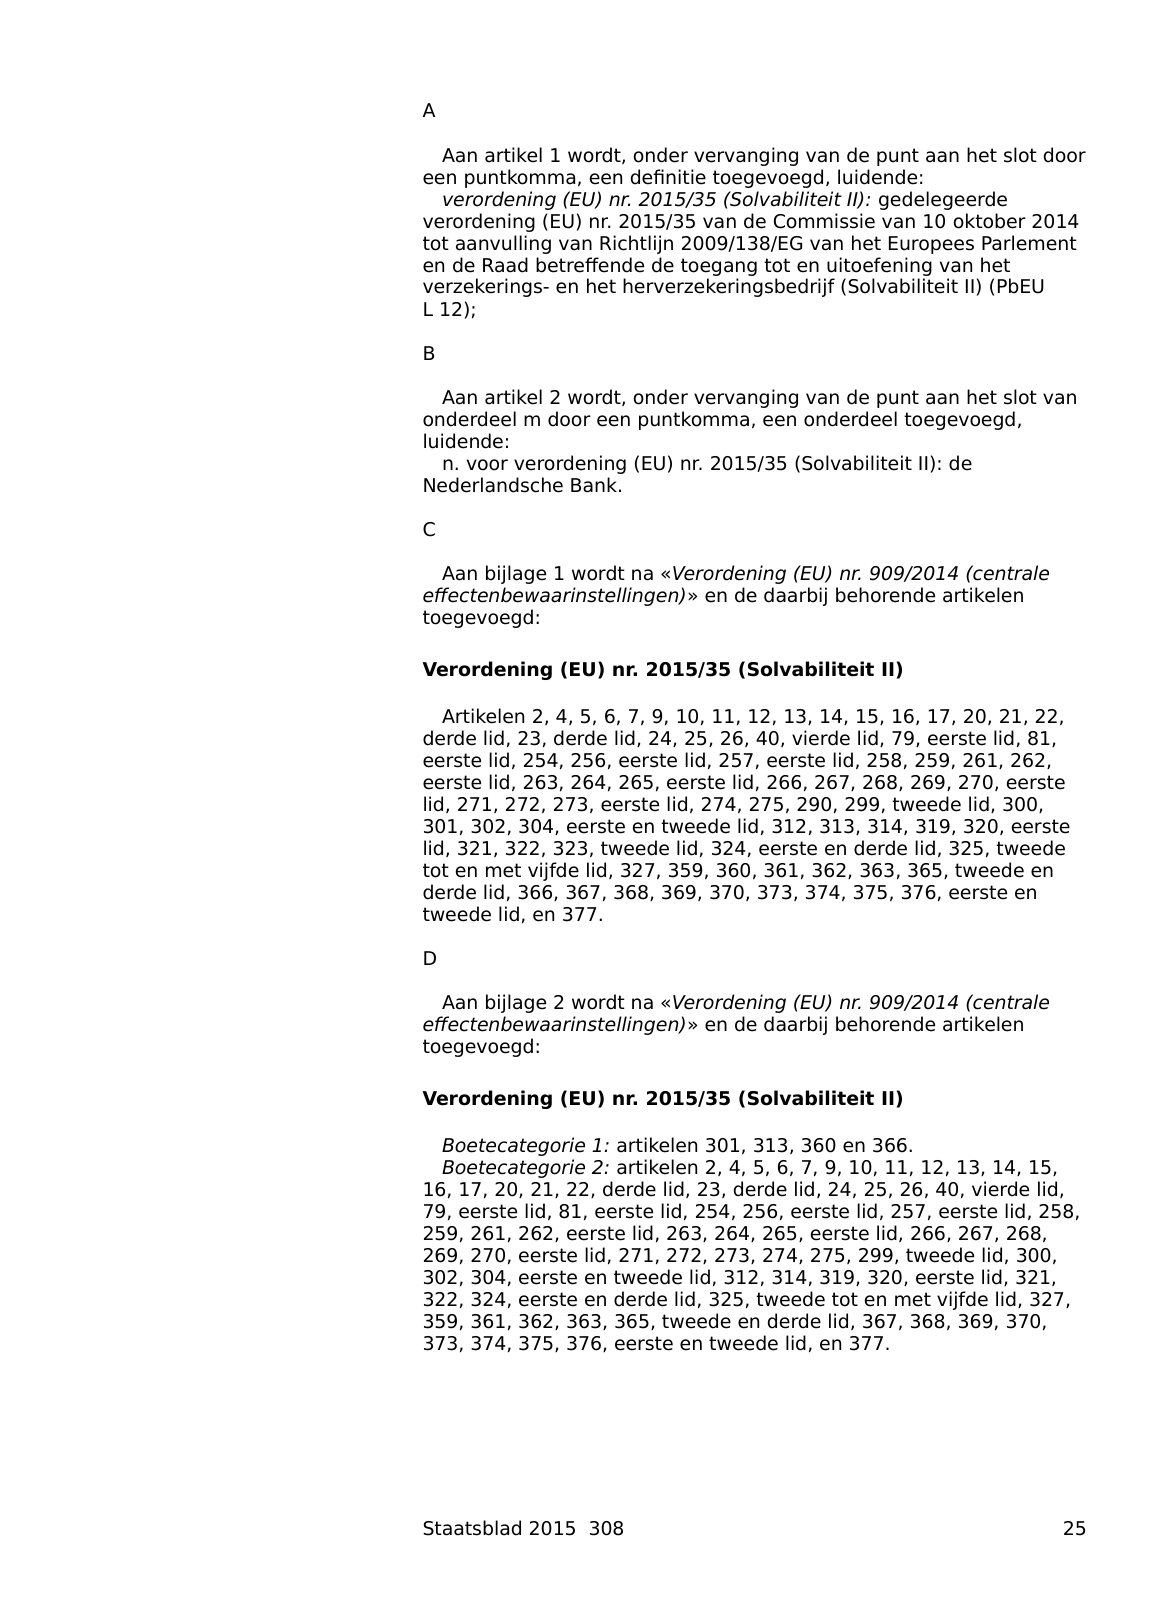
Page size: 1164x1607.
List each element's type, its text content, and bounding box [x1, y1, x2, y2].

text Aan artikel 1 wordt, onder vervanging van de punt aan het slot door een puntkomma, een definitie toegevoegd, luidende: [422, 144, 1087, 188]
text B [422, 343, 1087, 364]
text verordening (EU) nr. 2015/35 (Solvabiliteit II): gedelegeerde verordening (EU) nr. 2015/35 van de Commissie van 10 oktober 2014 tot aanvulling van Richtlijn 2009/138/EG van het Europees Parlement en de Raad betreffende de toegang tot en uitoefening van het verzekerings- en het herverzekeringsbedrijf (Solvabiliteit II) (PbEU L 12); [422, 188, 1087, 320]
text Boetecategorie 2: artikelen 2, 4, 5, 6, 7, 9, 10, 11, 12, 13, 14, 15, 16, 17, 20, 21, 22, derde lid, 23, derde lid, 24, 25, 26, 40, vierde lid, 79, eerste lid, 81, eerste lid, 254, 256, eerste lid, 257, eerste lid, 258, 259, 261, 262, eerste lid, 263, 264, 265, eerste lid, 266, 267, 268, 269, 270, eerste lid, 271, 272, 273, 274, 275, 299, tweede lid, 300, 302, 304, eerste en tweede lid, 312, 314, 319, 320, eerste lid, 321, 322, 324, eerste en derde lid, 325, tweede tot en met vijfde lid, 327, 359, 361, 362, 363, 365, tweede en derde lid, 367, 368, 369, 370, 373, 374, 375, 376, eerste en tweede lid, en 377. [422, 1157, 1087, 1355]
subtitle Verordening (EU) nr. 2015/35 (Solvabiliteit II) [422, 659, 1087, 681]
text D [422, 948, 1087, 970]
text Aan bijlage 1 wordt na «Verordening (EU) nr. 909/2014 (centrale effectenbewaarinstellingen)» en de daarbij behorende artikelen toegevoegd: [422, 563, 1087, 629]
text C [422, 519, 1087, 541]
text Aan bijlage 2 wordt na «Verordening (EU) nr. 909/2014 (centrale effectenbewaarinstellingen)» en de daarbij behorende artikelen toegevoegd: [422, 992, 1087, 1058]
text Boetecategorie 1: artikelen 301, 313, 360 en 366. [422, 1135, 1087, 1157]
text Artikelen 2, 4, 5, 6, 7, 9, 10, 11, 12, 13, 14, 15, 16, 17, 20, 21, 22, derde lid, 23, derde lid, 24, 25, 26, 40, vierde lid, 79, eerste lid, 81, eerste lid, 254, 256, eerste lid, 257, eerste lid, 258, 259, 261, 262, eerste lid, 263, 264, 265, eerste lid, 266, 267, 268, 269, 270, eerste lid, 271, 272, 273, eerste lid, 274, 275, 290, 299, tweede lid, 300, 301, 302, 304, eerste en tweede lid, 312, 313, 314, 319, 320, eerste lid, 321, 322, 323, tweede lid, 324, eerste en derde lid, 325, tweede tot en met vijfde lid, 327, 359, 360, 361, 362, 363, 365, tweede en derde lid, 366, 367, 368, 369, 370, 373, 374, 375, 376, eerste en tweede lid, en 377. [422, 706, 1087, 926]
text Aan artikel 2 wordt, onder vervanging van de punt aan het slot van onderdeel m door een puntkomma, een onderdeel toegevoegd, luidende: [422, 387, 1087, 453]
subtitle Verordening (EU) nr. 2015/35 (Solvabiliteit II) [422, 1088, 1087, 1110]
text A [422, 100, 1087, 122]
text n. voor verordening (EU) nr. 2015/35 (Solvabiliteit II): de Nederlandsche Bank. [422, 453, 1087, 497]
